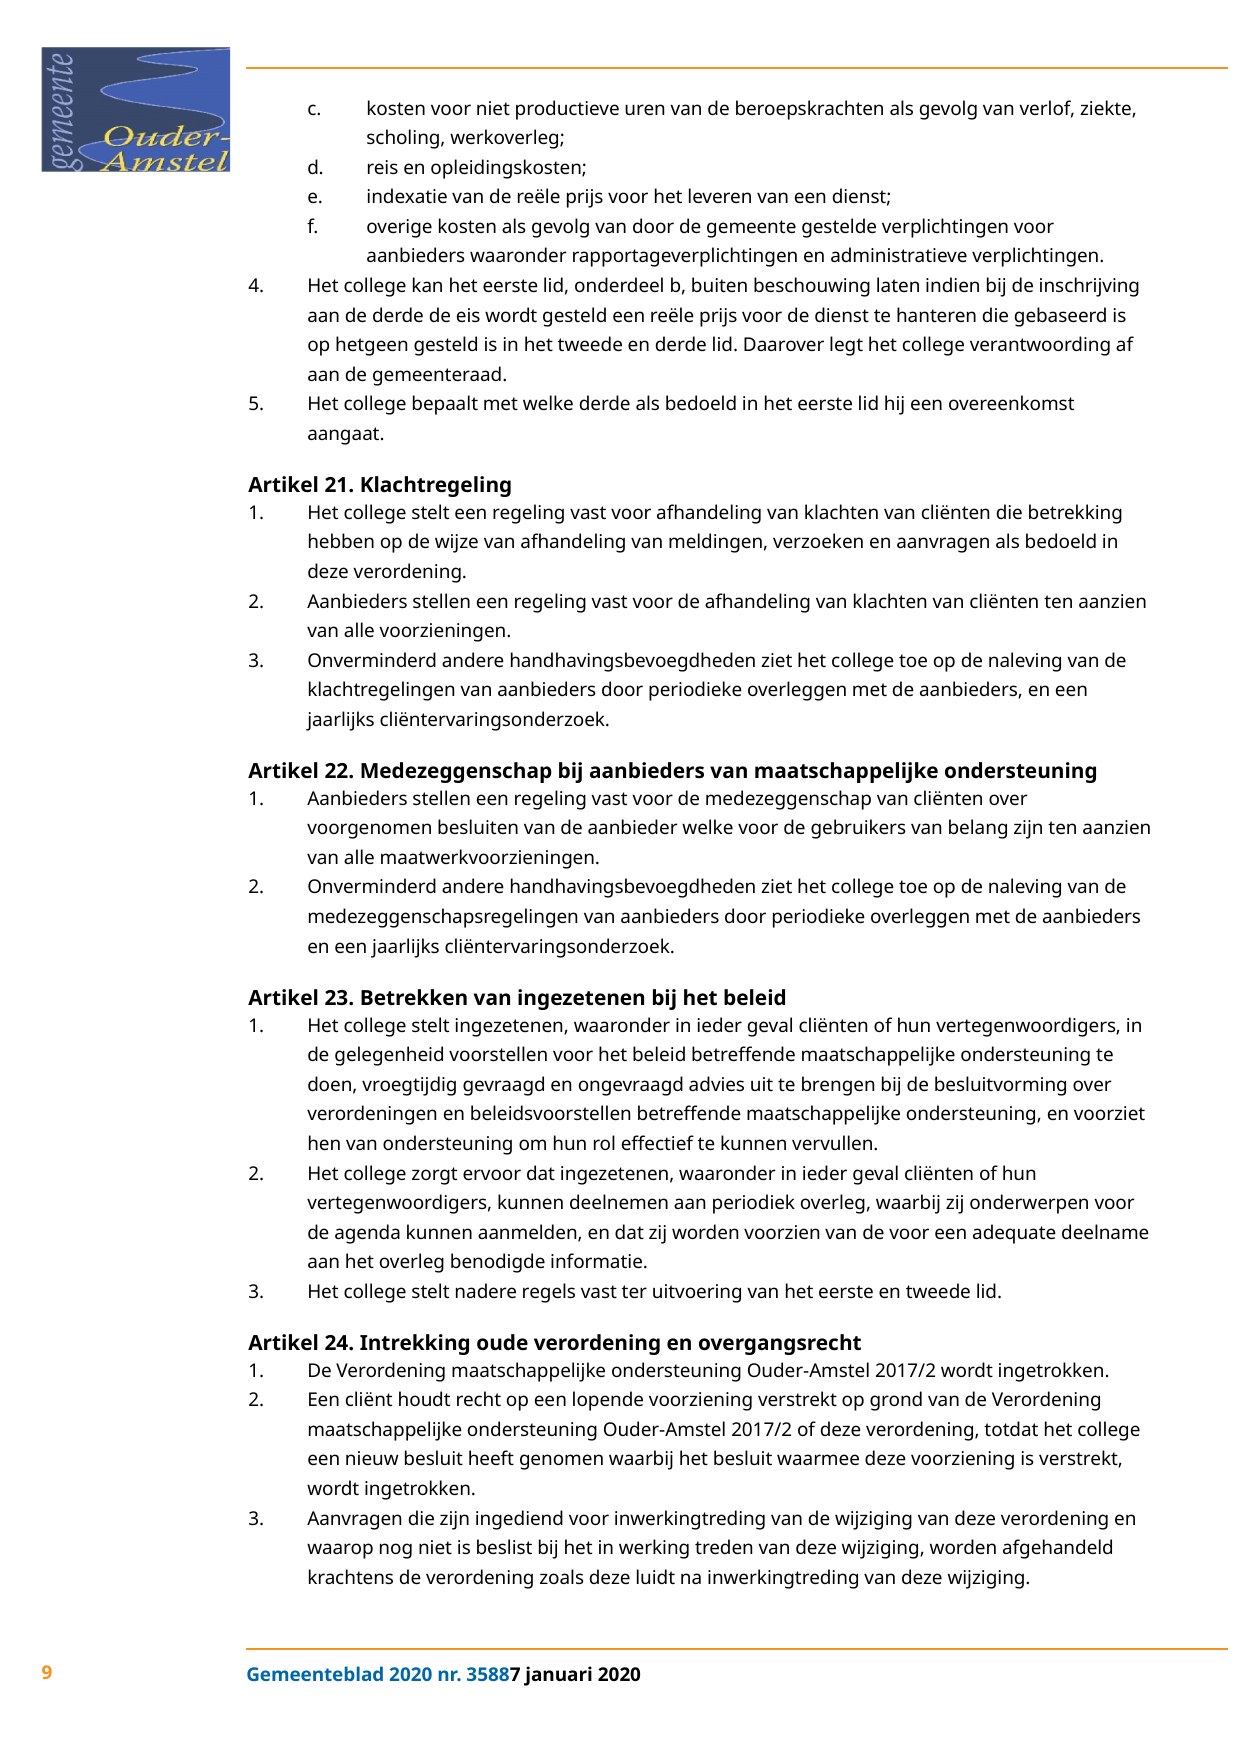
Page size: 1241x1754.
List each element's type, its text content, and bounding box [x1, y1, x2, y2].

list reis en opleidingskosten; [307, 154, 1152, 180]
list Het college stelt nadere regels vast ter uitvoering van het eerste en tweede lid. [248, 1278, 1152, 1304]
list Aanvragen die zijn ingediend voor inwerkingtreding van de wijziging van deze verordening en waarop nog niet is beslist bij het in werking treden van deze wijziging, worden afgehandeld krachtens de verordening zoals deze luidt na inwerkingtreding van deze wijziging. [248, 1505, 1152, 1590]
list overige kosten als gevolg van door de gemeente gestelde verplichtingen voor aanbieders waaronder rapportageverplichtingen en administratieve verplichtingen. [307, 213, 1152, 268]
text Artikel 22. Medezeggenschap bij aanbieders van maatschappelijke ondersteuning [248, 757, 1152, 785]
list Onverminderd andere handhavingsbevoegdheden ziet het college toe op de naleving van de klachtregelingen van aanbieders door periodieke overleggen met de aanbieders, en een jaarlijks cliëntervaringsonderzoek. [248, 647, 1152, 732]
text Artikel 24. Intrekking oude verordening en overgangsrecht [248, 1328, 1152, 1357]
list Onverminderd andere handhavingsbevoegdheden ziet het college toe op de naleving van de medezeggenschapsregelingen van aanbieders door periodieke overleggen met de aanbieders en een jaarlijks cliëntervaringsonderzoek. [248, 874, 1152, 959]
list Een cliënt houdt recht op een lopende voorziening verstrekt op grond van de Verordening maatschappelijke ondersteuning Ouder-Amstel 2017/2 of deze verordening, totdat het college een nieuw besluit heeft genomen waarbij het besluit waarmee deze voorziening is verstrekt, wordt ingetrokken. [248, 1386, 1152, 1501]
list indexatie van de reële prijs voor het leveren van een dienst; [307, 183, 1152, 209]
list Het college bepaalt met welke derde als bedoeld in het eerste lid hij een overeenkomst aangaat. [248, 391, 1152, 446]
picture [41, 47, 231, 172]
list Aanbieders stellen een regeling vast voor de medezeggenschap van cliënten over voorgenomen besluiten van de aanbieder welke voor de gebruikers van belang zijn ten aanzien van alle maatwerkvoorzieningen. [248, 785, 1152, 870]
list Aanbieders stellen een regeling vast voor de afhandeling van klachten van cliënten ten aanzien van alle voorzieningen. [248, 588, 1152, 643]
text Artikel 23. Betrekken van ingezetenen bij het beleid [248, 983, 1152, 1012]
list Het college zorgt ervoor dat ingezetenen, waaronder in ieder geval cliënten of hun vertegenwoordigers, kunnen deelnemen aan periodiek overleg, waarbij zij onderwerpen voor de agenda kunnen aanmelden, en dat zij worden voorzien van de voor een adequate deelname aan het overleg benodigde informatie. [248, 1160, 1152, 1274]
text Artikel 21. Klachtregeling [248, 471, 1152, 499]
list Het college kan het eerste lid, onderdeel b, buiten beschouwing laten indien bij de inschrijving aan de derde de eis wordt gesteld een reële prijs voor de dienst te hanteren die gebaseerd is op hetgeen gesteld is in het tweede en derde lid. Daarover legt het college verantwoording af aan de gemeenteraad. [248, 272, 1152, 387]
list kosten voor niet productieve uren van de beroepskrachten als gevolg van verlof, ziekte, scholing, werkoverleg; [307, 95, 1152, 150]
list De Verordening maatschappelijke ondersteuning Ouder-Amstel 2017/2 wordt ingetrokken. [248, 1357, 1152, 1383]
list Het college stelt een regeling vast voor afhandeling van klachten van cliënten die betrekking hebben op de wijze van afhandeling van meldingen, verzoeken en aanvragen als bedoeld in deze verordening. [248, 499, 1152, 584]
list Het college stelt ingezetenen, waaronder in ieder geval cliënten of hun vertegenwoordigers, in de gelegenheid voorstellen voor het beleid betreffende maatschappelijke ondersteuning te doen, vroegtijdig gevraagd en ongevraagd advies uit te brengen bij de besluitvorming over verordeningen en beleidsvoorstellen betreffende maatschappelijke ondersteuning, en voorziet hen van ondersteuning om hun rol effectief te kunnen vervullen. [248, 1012, 1152, 1156]
